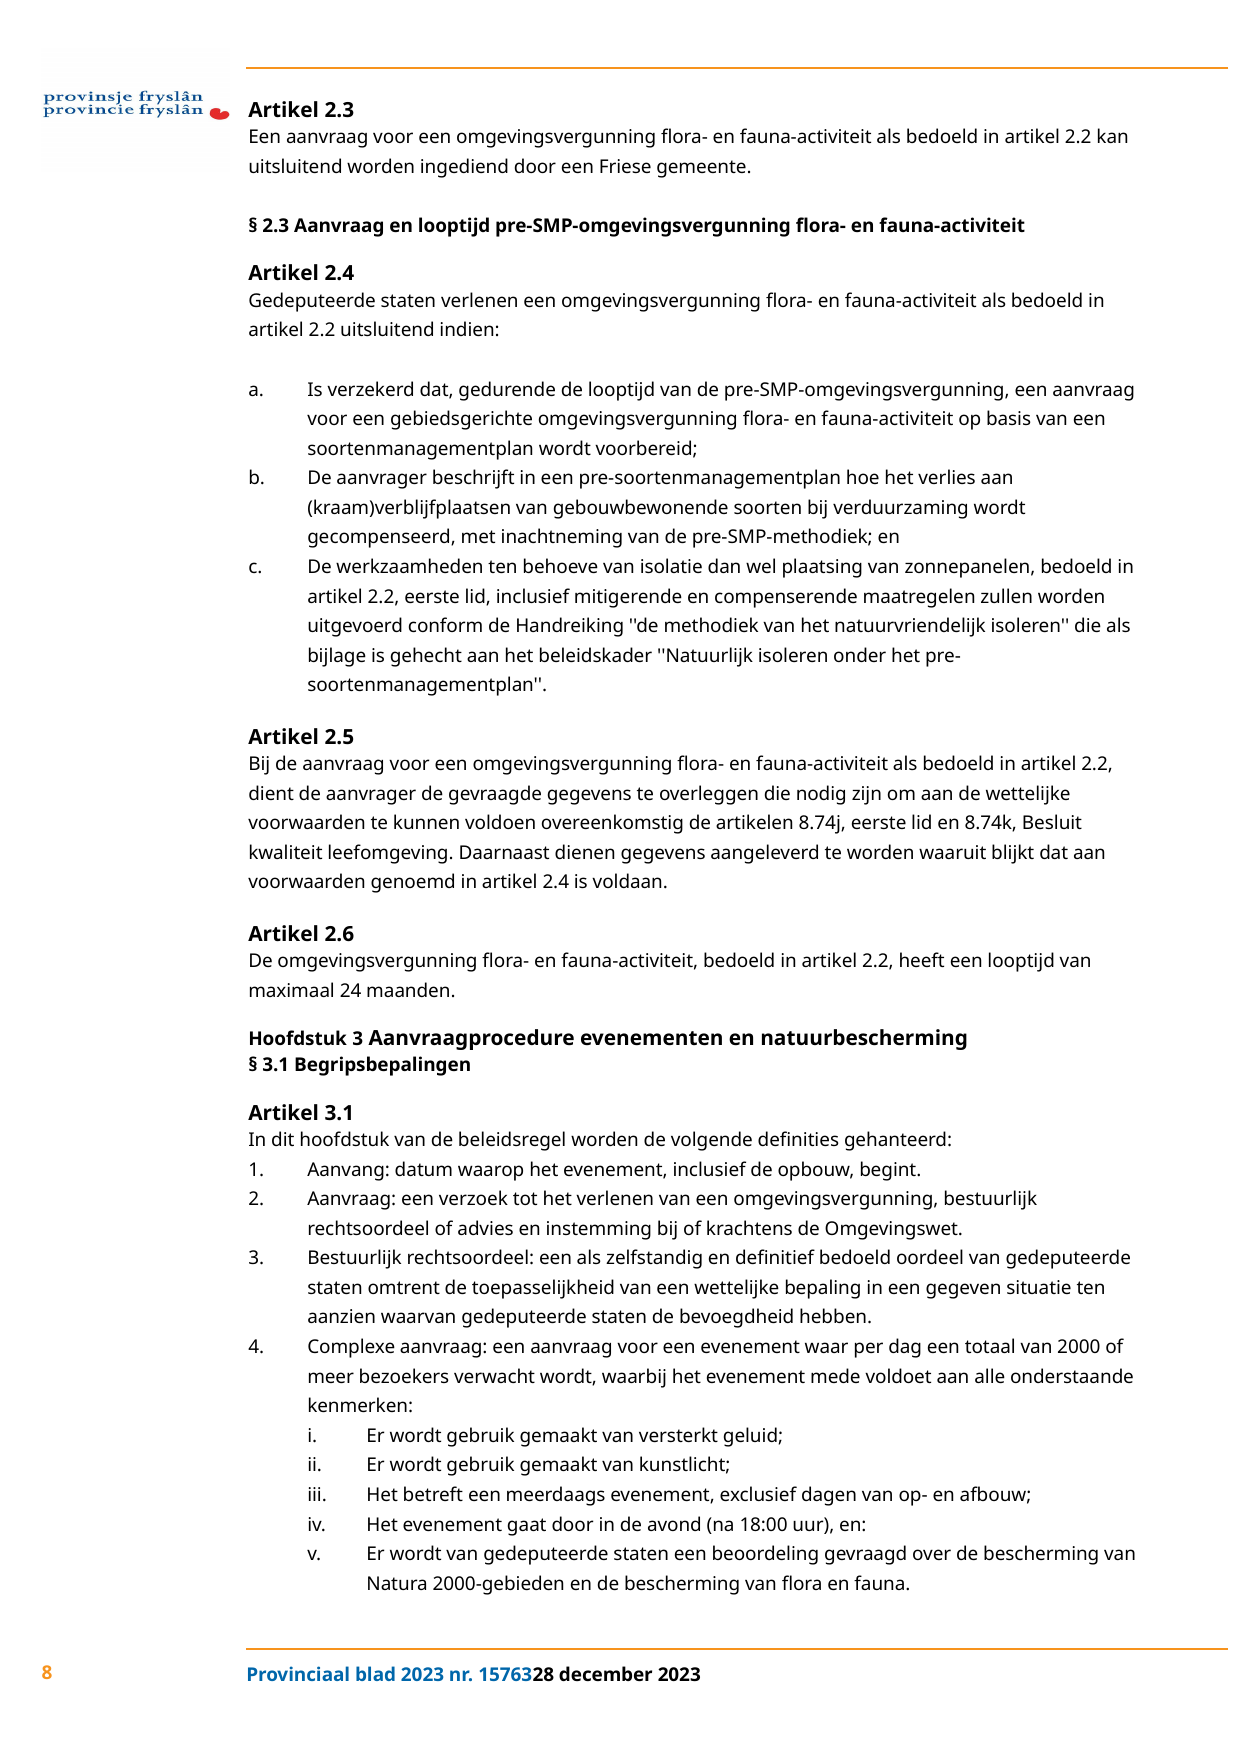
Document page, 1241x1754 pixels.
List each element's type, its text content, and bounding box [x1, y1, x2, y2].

text Artikel 2.4 [248, 258, 1152, 287]
list De werkzaamheden ten behoeve van isolatie dan wel plaatsing van zonnepanelen, bedoeld in artikel 2.2, eerste lid, inclusief mitigerende en compenserende maatregelen zullen worden uitgevoerd conform de Handreiking ''de methodiek van het natuurvriendelijk isoleren'' die als bijlage is gehecht aan het beleidskader ''Natuurlijk isoleren onder het pre-soortenmanagementplan''. [248, 553, 1152, 697]
text Artikel 2.6 [248, 919, 1152, 948]
text Een aanvraag voor een omgevingsvergunning flora- en fauna-activiteit als bedoeld in artikel 2.2 kan uitsluitend worden ingediend door een Friese gemeente. [248, 123, 1152, 178]
text Artikel 3.1 [248, 1098, 1152, 1126]
text Hoofdstuk 3 Aanvraagprocedure evenementen en natuurbescherming [248, 1023, 1152, 1051]
text Bij de aanvraag voor een omgevingsvergunning flora- en fauna-activiteit als bedoeld in artikel 2.2, dient de aanvrager de gevraagde gegevens te overleggen die nodig zijn om aan de wettelijke voorwaarden te kunnen voldoen overeenkomstig de artikelen 8.74j, eerste lid en 8.74k, Besluit kwaliteit leefomgeving. Daarnaast dienen gegevens aangeleverd te worden waaruit blijkt dat aan voorwaarden genoemd in artikel 2.4 is voldaan. [248, 750, 1152, 894]
list De aanvrager beschrijft in een pre-soortenmanagementplan hoe het verlies aan (kraam)verblijfplaatsen van gebouwbewonende soorten bij verduurzaming wordt gecompenseerd, met inachtneming van de pre-SMP-methodiek; en [248, 464, 1152, 549]
list Is verzekerd dat, gedurende de looptijd van de pre-SMP-omgevingsvergunning, een aanvraag voor een gebiedsgerichte omgevingsvergunning flora- en fauna-activiteit op basis van een soortenmanagementplan wordt voorbereid; [248, 376, 1152, 461]
text Gedeputeerde staten verlenen een omgevingsvergunning flora- en fauna-activiteit als bedoeld in artikel 2.2 uitsluitend indien: [248, 287, 1152, 342]
list Er wordt van gedeputeerde staten een beoordeling gevraagd over de bescherming van Natura 2000-gebieden en de bescherming van flora en fauna. [307, 1540, 1152, 1596]
list Aanvang: datum waarop het evenement, inclusief de opbouw, begint. [248, 1156, 1152, 1182]
list Het evenement gaat door in de avond (na 18:00 uur), en: [307, 1511, 1152, 1537]
text § 3.1 Begripsbepalingen [248, 1051, 1152, 1077]
list Er wordt gebruik gemaakt van versterkt geluid; [307, 1422, 1152, 1448]
text § 2.3 Aanvraag en looptijd pre-SMP-omgevingsvergunning flora- en fauna-activiteit [248, 212, 1152, 238]
text Artikel 2.3 [248, 95, 1152, 123]
picture [41, 47, 231, 172]
list Bestuurlijk rechtsoordeel: een als zelfstandig en definitief bedoeld oordeel van gedeputeerde staten omtrent de toepasselijkheid van een wettelijke bepaling in een gegeven situatie ten aanzien waarvan gedeputeerde staten de bevoegdheid hebben. [248, 1244, 1152, 1329]
text In dit hoofdstuk van de beleidsregel worden de volgende definities gehanteerd: [248, 1126, 1152, 1152]
text Artikel 2.5 [248, 722, 1152, 750]
list Aanvraag: een verzoek tot het verlenen van een omgevingsvergunning, bestuurlijk rechtsoordeel of advies en instemming bij of krachtens de Omgevingswet. [248, 1185, 1152, 1241]
text De omgevingsvergunning flora- en fauna-activiteit, bedoeld in artikel 2.2, heeft een looptijd van maximaal 24 maanden. [248, 948, 1152, 1003]
list Het betreft een meerdaags evenement, exclusief dagen van op- en afbouw; [307, 1481, 1152, 1507]
list Er wordt gebruik gemaakt van kunstlicht; [307, 1452, 1152, 1477]
list Complexe aanvraag: een aanvraag voor een evenement waar per dag een totaal van 2000 of meer bezoekers verwacht wordt, waarbij het evenement mede voldoet aan alle onderstaande kenmerken: [248, 1333, 1152, 1418]
